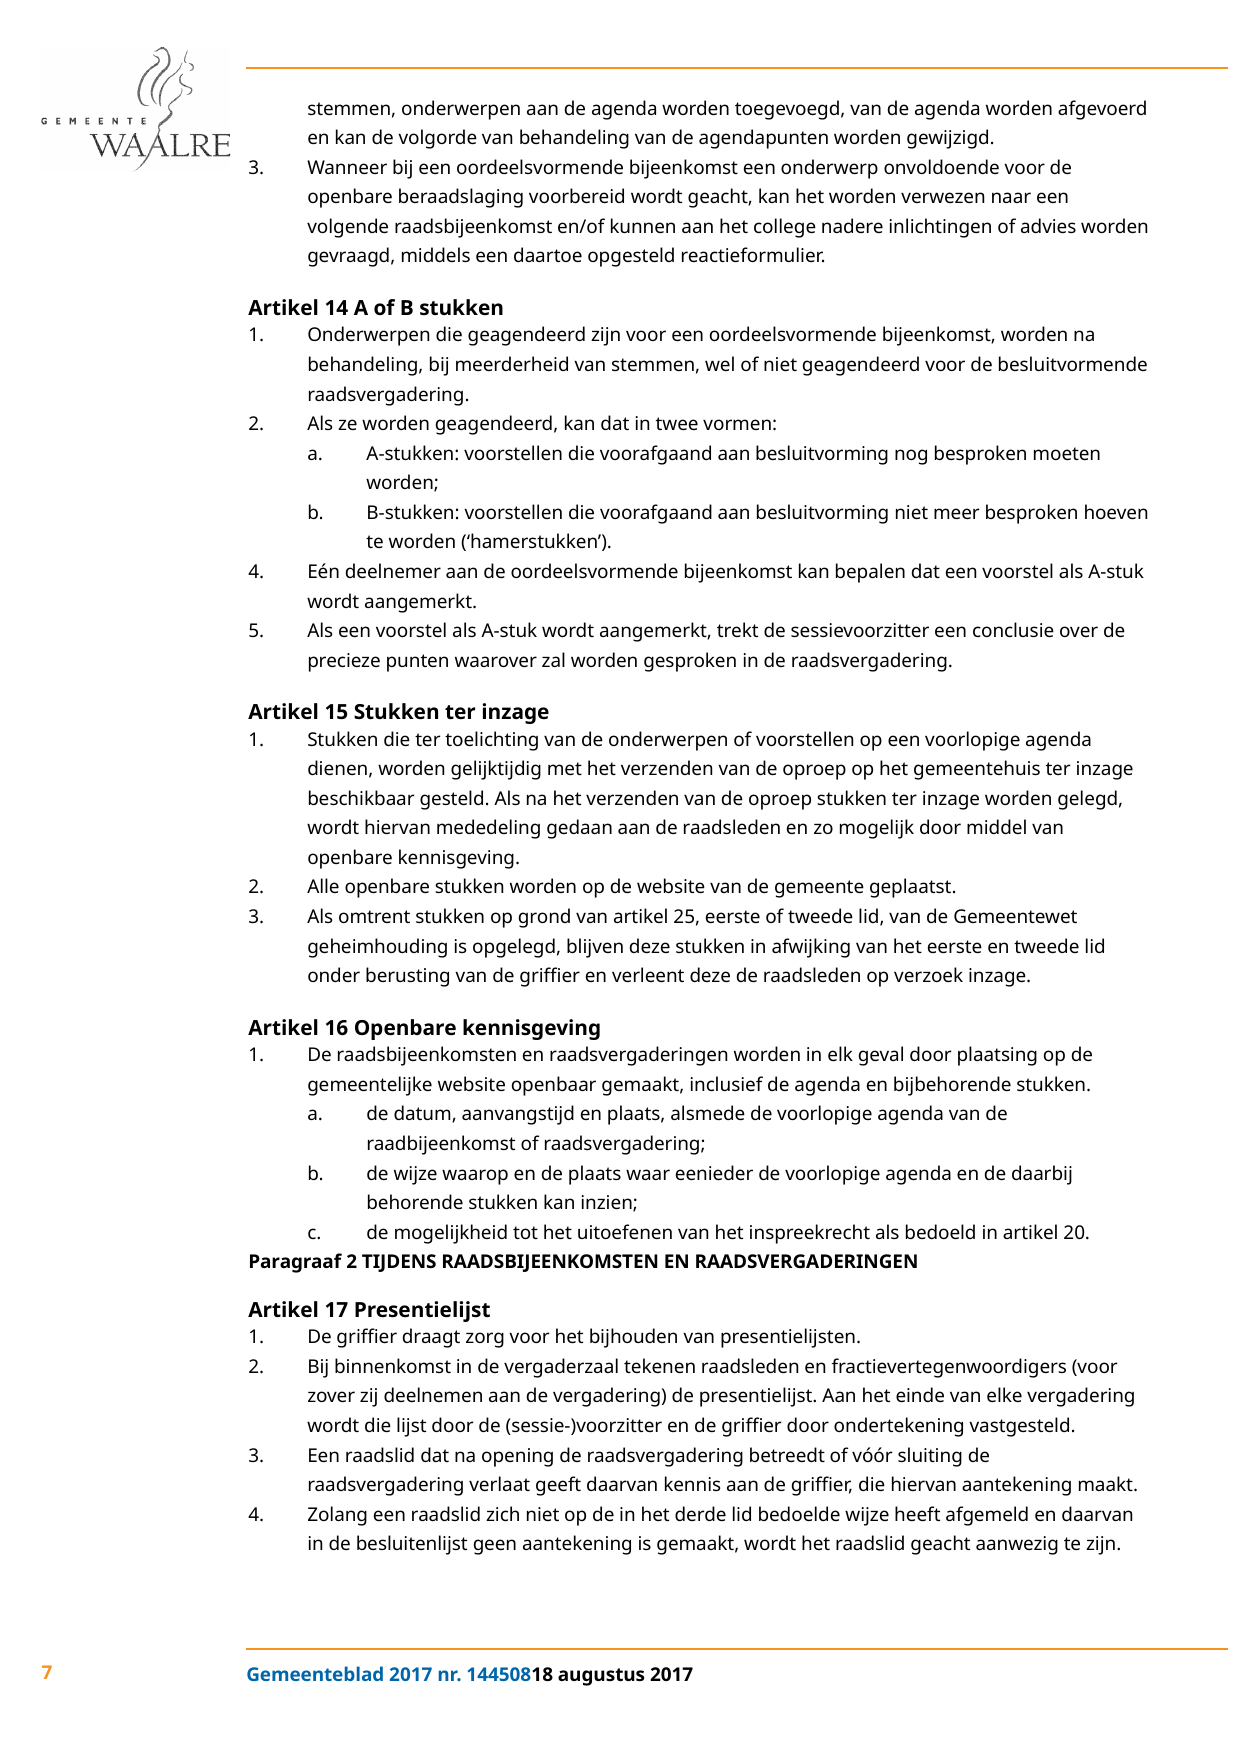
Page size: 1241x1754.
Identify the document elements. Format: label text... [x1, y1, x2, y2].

list de datum, aanvangstijd en plaats, alsmede de voorlopige agenda van de raadbijeenkomst of raadsvergadering; [307, 1101, 1152, 1156]
list De griffier draagt zorg voor het bijhouden van presentielijsten. [248, 1323, 1152, 1349]
list stemmen, onderwerpen aan de agenda worden toegevoegd, van de agenda worden afgevoerd en kan de volgorde van behandeling van de agendapunten worden gewijzigd. [248, 95, 1152, 150]
text Artikel 14 A of B stukken [248, 293, 1152, 322]
list De raadsbijeenkomsten en raadsvergaderingen worden in elk geval door plaatsing op de gemeentelijke website openbaar gemaakt, inclusief de agenda en bijbehorende stukken. [248, 1041, 1152, 1097]
picture [41, 47, 231, 172]
list Onderwerpen die geagendeerd zijn voor een oordeelsvormende bijeenkomst, worden na behandeling, bij meerderheid van stemmen, wel of niet geagendeerd voor de besluitvormende raadsvergadering. [248, 322, 1152, 406]
list de mogelijkheid tot het uitoefenen van het inspreekrecht als bedoeld in artikel 20. [307, 1219, 1152, 1244]
list B-stukken: voorstellen die voorafgaand aan besluitvorming niet meer besproken hoeven te worden (‘hamerstukken’). [307, 499, 1152, 554]
list Als ze worden geagendeerd, kan dat in twee vormen: [248, 410, 1152, 436]
list Bij binnenkomst in de vergaderzaal tekenen raadsleden en fractievertegenwoordigers (voor zover zij deelnemen aan de vergadering) de presentielijst. Aan het einde van elke vergadering wordt die lijst door de (sessie-)voorzitter en de griffier door ondertekening vastgesteld. [248, 1353, 1152, 1438]
list Wanneer bij een oordeelsvormende bijeenkomst een onderwerp onvoldoende voor de openbare beraadslaging voorbereid wordt geacht, kan het worden verwezen naar een volgende raadsbijeenkomst en/of kunnen aan het college nadere inlichtingen of advies worden gevraagd, middels een daartoe opgesteld reactieformulier. [248, 154, 1152, 268]
text Artikel 15 Stukken ter inzage [248, 697, 1152, 726]
list Alle openbare stukken worden op de website van de gemeente geplaatst. [248, 874, 1152, 899]
list Stukken die ter toelichting van de onderwerpen of voorstellen op een voorlopige agenda dienen, worden gelijktijdig met het verzenden van de oproep op het gemeentehuis ter inzage beschikbaar gesteld. Als na het verzenden van de oproep stukken ter inzage worden gelegd, wordt hiervan mededeling gedaan aan de raadsleden en zo mogelijk door middel van openbare kennisgeving. [248, 726, 1152, 870]
text Paragraaf 2 TIJDENS RAADSBIJEENKOMSTEN EN RAADSVERGADERINGEN [248, 1248, 1152, 1274]
list Eén deelnemer aan de oordeelsvormende bijeenkomst kan bepalen dat een voorstel als A-stuk wordt aangemerkt. [248, 558, 1152, 613]
list Zolang een raadslid zich niet op de in het derde lid bedoelde wijze heeft afgemeld en daarvan in de besluitenlijst geen aantekening is gemaakt, wordt het raadslid geacht aanwezig te zijn. [248, 1501, 1152, 1556]
list Als omtrent stukken op grond van artikel 25, eerste of tweede lid, van de Gemeentewet geheimhouding is opgelegd, blijven deze stukken in afwijking van het eerste en tweede lid onder berusting van de griffier en verleent deze de raadsleden op verzoek inzage. [248, 903, 1152, 988]
list A-stukken: voorstellen die voorafgaand aan besluitvorming nog besproken moeten worden; [307, 440, 1152, 495]
list de wijze waarop en de plaats waar eenieder de voorlopige agenda en de daarbij behorende stukken kan inzien; [307, 1160, 1152, 1215]
text Artikel 16 Openbare kennisgeving [248, 1013, 1152, 1041]
text Artikel 17 Presentielijst [248, 1295, 1152, 1323]
list Een raadslid dat na opening de raadsvergadering betreedt of vóór sluiting de raadsvergadering verlaat geeft daarvan kennis aan de griffier, die hiervan aantekening maakt. [248, 1442, 1152, 1497]
list Als een voorstel als A-stuk wordt aangemerkt, trekt de sessievoorzitter een conclusie over de precieze punten waarover zal worden gesproken in de raadsvergadering. [248, 617, 1152, 673]
